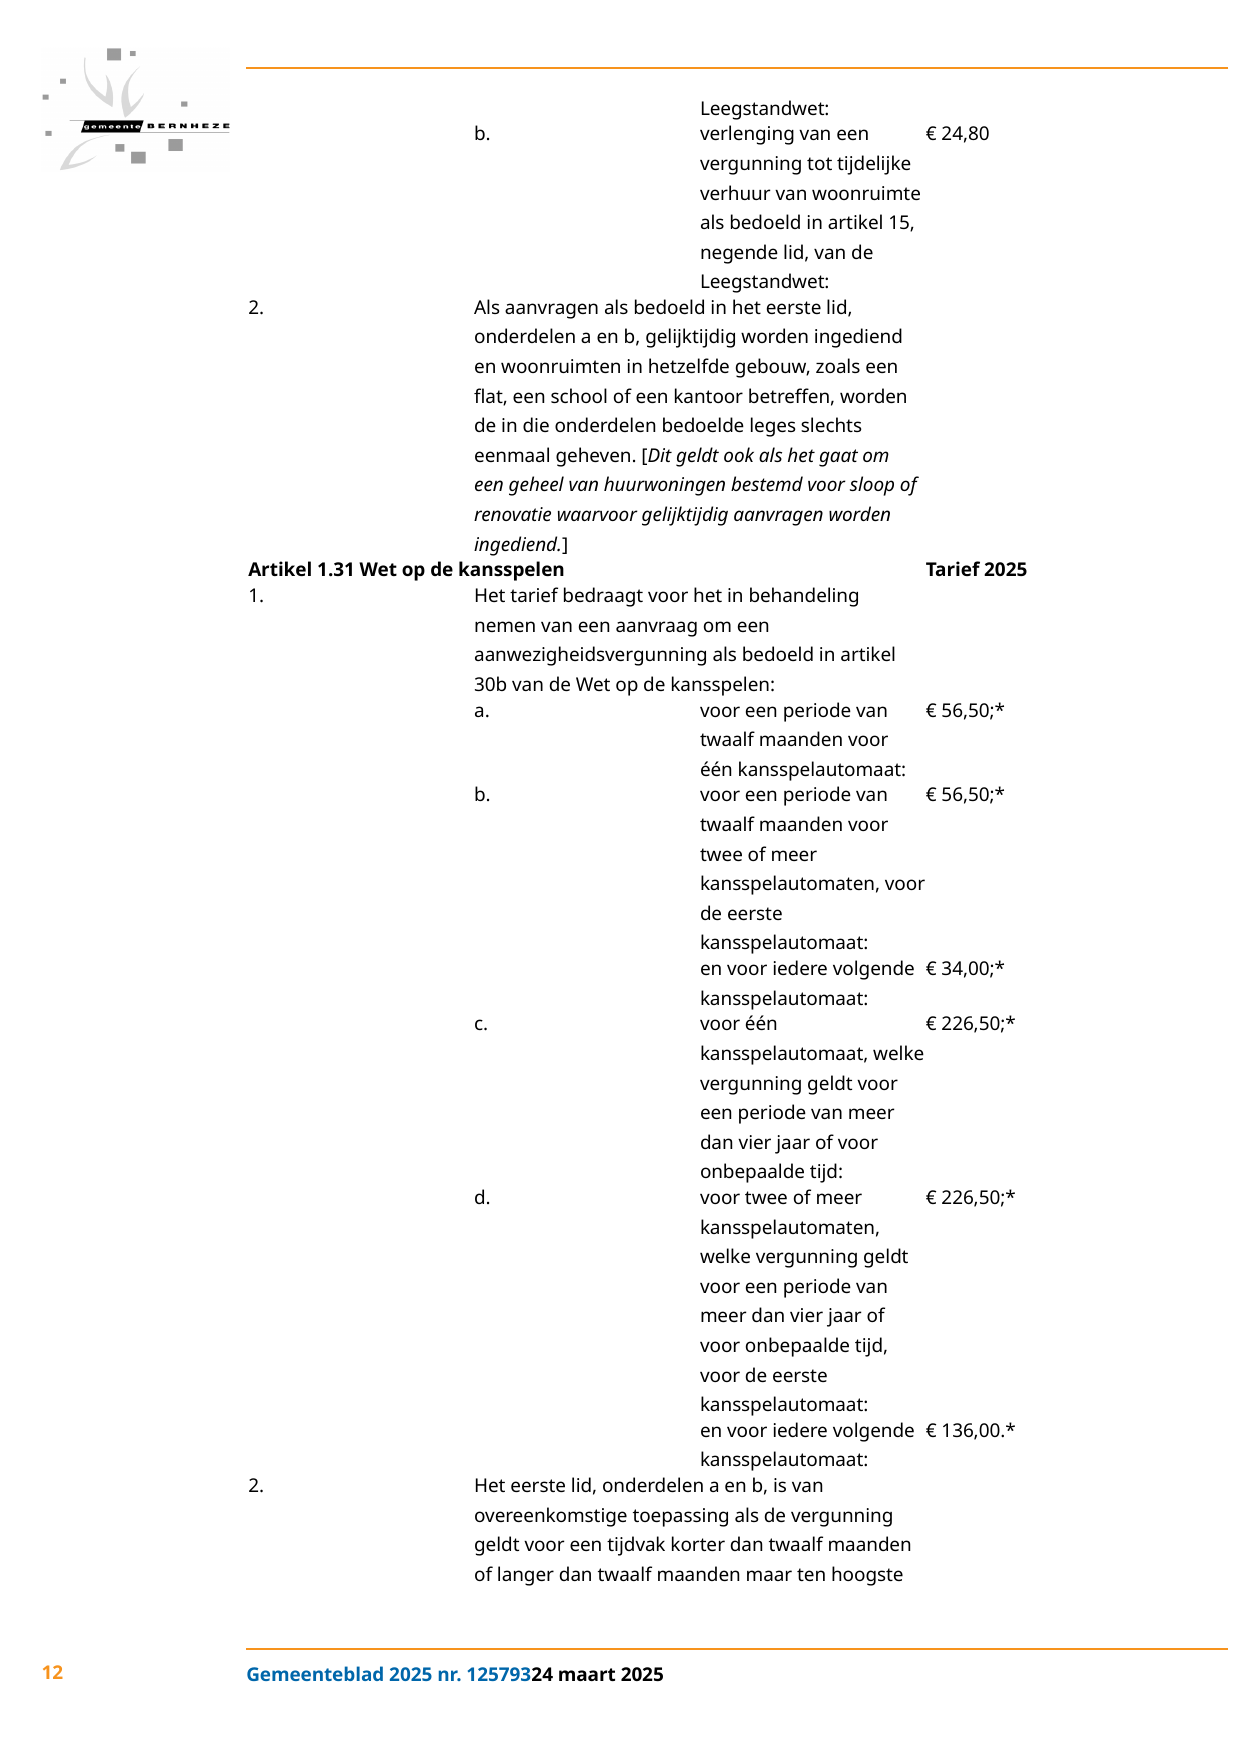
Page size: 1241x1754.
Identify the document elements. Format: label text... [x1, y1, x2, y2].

table_cell [248, 95, 474, 121]
table_cell € 56,50;* [926, 697, 1152, 782]
table_cell [248, 1011, 474, 1184]
table_cell [248, 955, 474, 1011]
table_cell d. [474, 1184, 700, 1417]
table_cell [474, 1417, 700, 1472]
table_cell Artikel 1.31 Wet op de kansspelen [248, 557, 926, 582]
table_cell [926, 582, 1152, 697]
table_cell € 56,50;* [926, 782, 1152, 955]
table_cell c. [474, 1011, 700, 1184]
table_cell [926, 294, 1152, 557]
table_cell a. [474, 697, 700, 782]
table_cell [248, 1184, 474, 1417]
table_cell voor één kansspelautomaat, welke vergunning geldt voor een periode van meer dan vier jaar of voor onbepaalde tijd: [700, 1011, 926, 1184]
table_cell voor een periode van twaalf maanden voor twee of meer kansspelautomaten, voor de eerste kansspelautomaat: [700, 782, 926, 955]
table_cell [248, 1417, 474, 1472]
table_cell b. [474, 782, 700, 955]
table_cell [926, 95, 1152, 121]
table_cell 2. [248, 1473, 474, 1587]
table_cell € 34,00;* [926, 955, 1152, 1011]
table_cell 2. [248, 294, 474, 557]
table_cell [248, 121, 474, 294]
table_cell [474, 95, 700, 121]
table_cell Het tarief bedraagt voor het in behandeling nemen van een aanvraag om een aanwezigheidsvergunning als bedoeld in artikel 30b van de Wet op de kansspelen: [474, 582, 926, 697]
table_cell en voor iedere volgende kansspelautomaat: [700, 1417, 926, 1472]
table_cell Als aanvragen als bedoeld in het eerste lid, onderdelen a en b, gelijktijdig worden ingediend en woonruimten in hetzelfde gebouw, zoals een flat, een school of een kantoor betreffen, worden de in die onderdelen bedoelde leges slechts eenmaal geheven. [Dit geldt ook als het gaat om een geheel van huurwoningen bestemd voor sloop of renovatie waarvoor gelijktijdig aanvragen worden ingediend.] [474, 294, 926, 557]
table_cell € 24,80 [926, 121, 1152, 294]
table_cell voor een periode van twaalf maanden voor één kansspelautomaat: [700, 697, 926, 782]
table_cell voor twee of meer kansspelautomaten, welke vergunning geldt voor een periode van meer dan vier jaar of voor onbepaalde tijd, voor de eerste kansspelautomaat: [700, 1184, 926, 1417]
table_cell en voor iedere volgende kansspelautomaat: [700, 955, 926, 1011]
table_cell [926, 1473, 1152, 1587]
table_cell € 136,00.* [926, 1417, 1152, 1472]
table_cell Tarief 2025 [926, 557, 1152, 582]
table_cell Het eerste lid, onderdelen a en b, is van overeenkomstige toepassing als de vergunning geldt voor een tijdvak korter dan twaalf maanden of langer dan twaalf maanden maar ten hoogste [474, 1473, 926, 1587]
table_cell b. [474, 121, 700, 294]
table_cell Leegstandwet: [700, 95, 926, 121]
table_cell verlenging van een vergunning tot tijdelijke verhuur van woonruimte als bedoeld in artikel 15, negende lid, van de Leegstandwet: [700, 121, 926, 294]
table_cell [474, 955, 700, 1011]
table_cell [248, 782, 474, 955]
table_cell 1. [248, 582, 474, 697]
table_cell [248, 697, 474, 782]
table_cell € 226,50;* [926, 1011, 1152, 1184]
picture [41, 47, 231, 172]
table_cell € 226,50;* [926, 1184, 1152, 1417]
